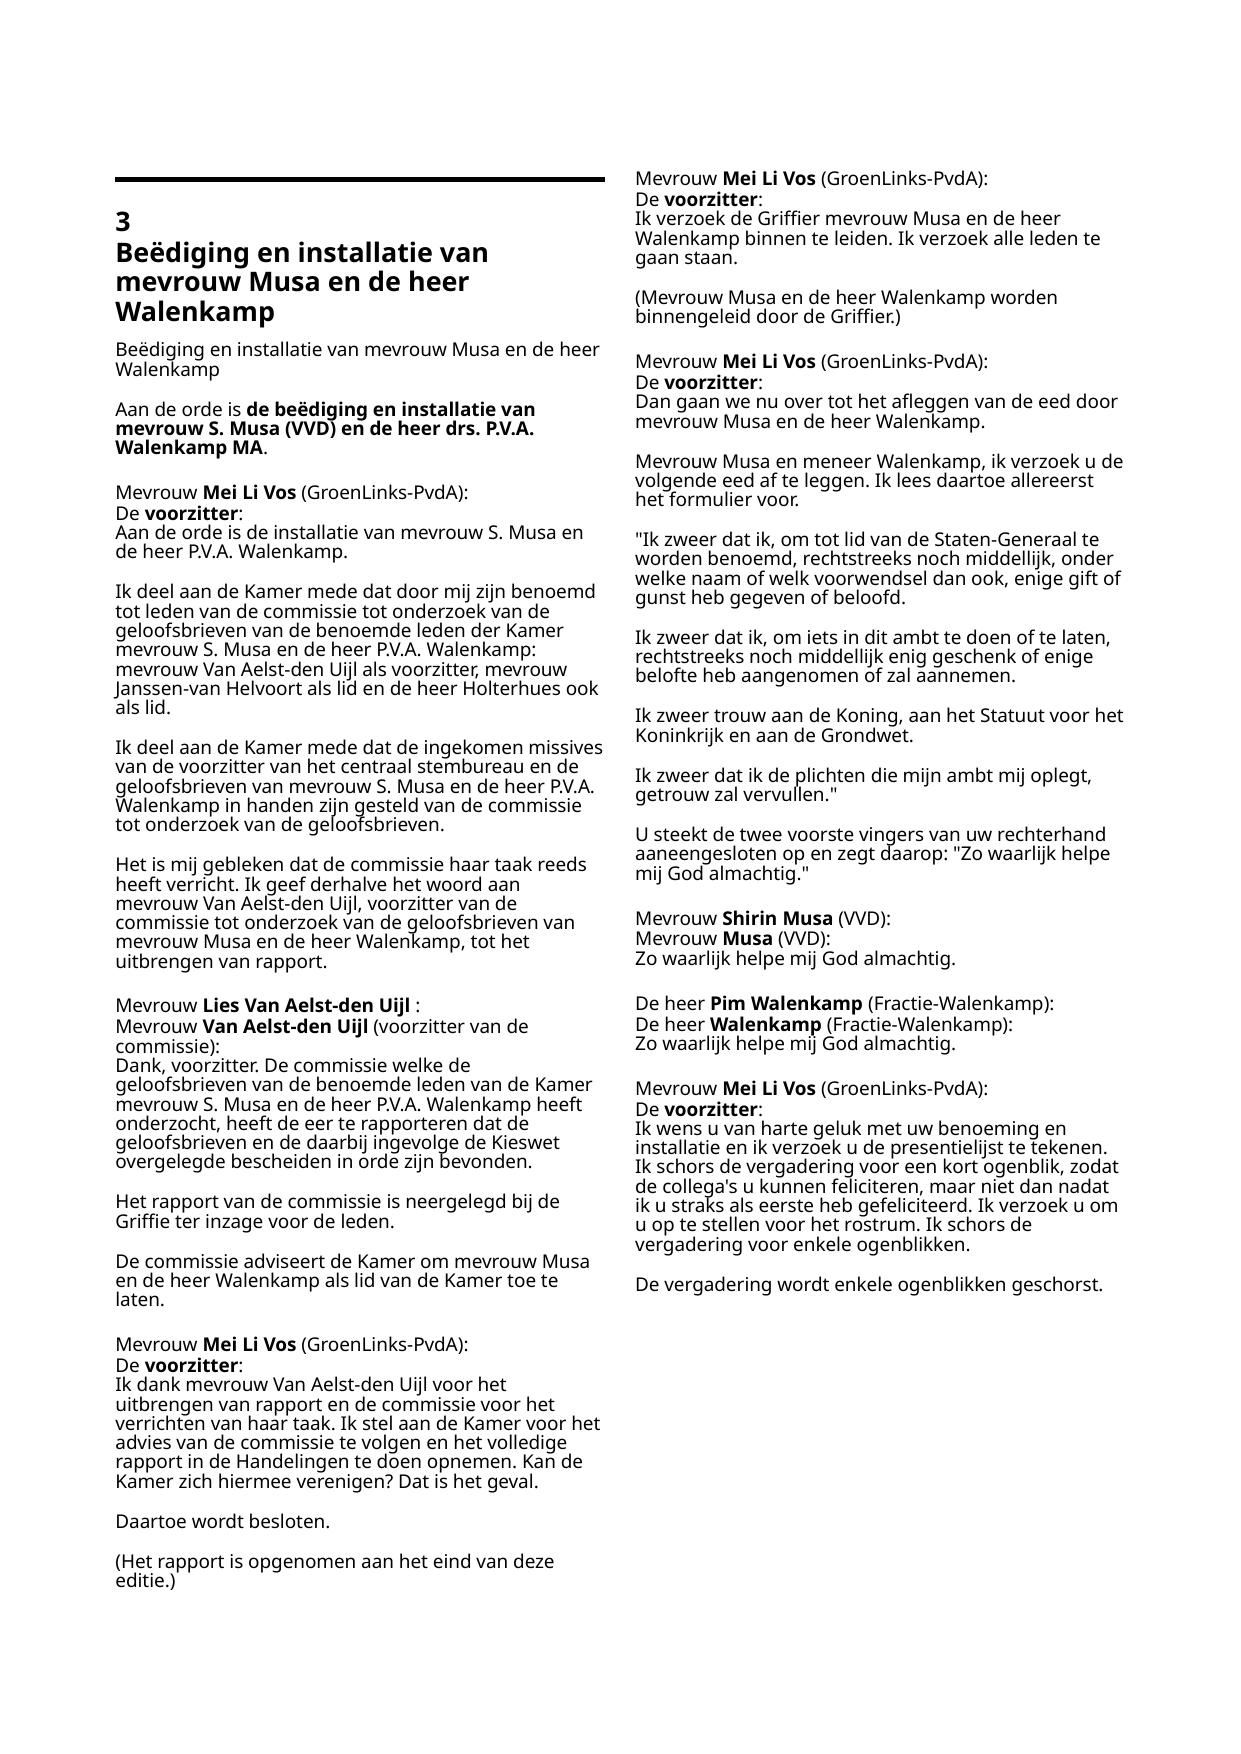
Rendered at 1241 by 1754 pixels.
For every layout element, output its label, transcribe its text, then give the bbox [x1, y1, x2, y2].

text Ik zweer dat ik de plichten die mijn ambt mij oplegt, getrouw zal vervullen." [635, 767, 1125, 805]
text De heer Walenkamp (Fractie-Walenkamp): [635, 1016, 1125, 1035]
text Ik dank mevrouw Van Aelst-den Uijl voor het uitbrengen van rapport en de commissie voor het verrichten van haar taak. Ik stel aan de Kamer voor het advies van de commissie te volgen en het volledige rapport in de Handelingen te doen opnemen. Kan de Kamer zich hiermee verenigen? Dat is het geval. [115, 1376, 605, 1492]
text Zo waarlijk helpe mij God almachtig. [635, 1035, 1125, 1054]
text Mevrouw Shirin Musa (VVD): [635, 905, 1125, 930]
text Mevrouw Mei Li Vos (GroenLinks-PvdA): [635, 1075, 1125, 1101]
text Mevrouw Musa en meneer Walenkamp, ik verzoek u de volgende eed af te leggen. Ik lees daartoe allereerst het formulier voor. [635, 453, 1125, 510]
text Dan gaan we nu over tot het afleggen van de eed door mevrouw Musa en de heer Walenkamp. [635, 393, 1125, 432]
text Aan de orde is de beëdiging en installatie van mevrouw S. Musa (VVD) en de heer drs. P.V.A. Walenkamp MA. [115, 401, 605, 458]
text Zo waarlijk helpe mij God almachtig. [635, 950, 1125, 969]
text Het is mij gebleken dat de commissie haar taak reeds heeft verricht. Ik geef derhalve het woord aan mevrouw Van Aelst-den Uijl, voorzitter van de commissie tot onderzoek van de geloofsbrieven van mevrouw Musa en de heer Walenkamp, tot het uitbrengen van rapport. [115, 856, 605, 972]
text De voorzitter: [635, 1101, 1125, 1120]
text Het rapport van de commissie is neergelegd bij de Griffie ter inzage voor de leden. [115, 1193, 605, 1232]
text Mevrouw Van Aelst-den Uijl (voorzitter van de commissie): [115, 1018, 605, 1057]
text Ik zweer dat ik, om iets in dit ambt te doen of te laten, rechtstreeks noch middellijk enig geschenk of enige belofte heb aangenomen of zal aannemen. [635, 629, 1125, 687]
text De voorzitter: [115, 1357, 605, 1376]
text (Het rapport is opgenomen aan het eind van deze editie.) [115, 1553, 605, 1591]
text Mevrouw Lies Van Aelst-den Uijl : [115, 993, 605, 1018]
text U steekt de twee voorste vingers van uw rechterhand aaneengesloten op en zegt daarop: "Zo waarlijk helpe mij God almachtig." [635, 826, 1125, 884]
text De vergadering wordt enkele ogenblikken geschorst. [635, 1276, 1125, 1295]
text Mevrouw Mei Li Vos (GroenLinks-PvdA): [635, 165, 1125, 191]
text Ik deel aan de Kamer mede dat de ingekomen missives van de voorzitter van het centraal stembureau en de geloofsbrieven van mevrouw S. Musa en de heer P.V.A. Walenkamp in handen zijn gesteld van de commissie tot onderzoek van de geloofsbrieven. [115, 739, 605, 836]
text Beëdiging en installatie van mevrouw Musa en de heer Walenkamp [115, 239, 605, 341]
text Ik zweer trouw aan de Koning, aan het Statuut voor het Koninkrijk en aan de Grondwet. [635, 707, 1125, 746]
text De voorzitter: [115, 505, 605, 524]
text "Ik zweer dat ik, om tot lid van de Staten-Generaal te worden benoemd, rechtstreeks noch middellijk, onder welke naam of welk voorwendsel dan ook, enige gift of gunst heb gegeven of beloofd. [635, 531, 1125, 608]
text Dank, voorzitter. De commissie welke de geloofsbrieven van de benoemde leden van de Kamer mevrouw S. Musa en de heer P.V.A. Walenkamp heeft onderzocht, heeft de eer te rapporteren dat de geloofsbrieven en de daarbij ingevolge de Kieswet overgelegde bescheiden in orde zijn bevonden. [115, 1057, 605, 1173]
text Ik wens u van harte geluk met uw benoeming en installatie en ik verzoek u de presentielijst te tekenen. Ik schors de vergadering voor een kort ogenblik, zodat de collega's u kunnen feliciteren, maar niet dan nadat ik u straks als eerste heb gefeliciteerd. Ik verzoek u om u op te stellen voor het rostrum. Ik schors de vergadering voor enkele ogenblikken. [635, 1120, 1125, 1255]
text Mevrouw Musa (VVD): [635, 930, 1125, 950]
text Ik deel aan de Kamer mede dat door mij zijn benoemd tot leden van de commissie tot onderzoek van de geloofsbrieven van de benoemde leden der Kamer mevrouw S. Musa en de heer P.V.A. Walenkamp: mevrouw Van Aelst-den Uijl als voorzitter, mevrouw Janssen-van Helvoort als lid en de heer Holterhues ook als lid. [115, 583, 605, 718]
text De voorzitter: [635, 191, 1125, 210]
text (Mevrouw Musa en de heer Walenkamp worden binnengeleid door de Griffier.) [635, 289, 1125, 327]
text 3 [115, 203, 605, 239]
text Beëdiging en installatie van mevrouw Musa en de heer Walenkamp [115, 341, 605, 380]
text Ik verzoek de Griffier mevrouw Musa en de heer Walenkamp binnen te leiden. Ik verzoek alle leden te gaan staan. [635, 210, 1125, 268]
text Mevrouw Mei Li Vos (GroenLinks-PvdA): [115, 479, 605, 505]
text Mevrouw Mei Li Vos (GroenLinks-PvdA): [115, 1331, 605, 1357]
text Mevrouw Mei Li Vos (GroenLinks-PvdA): [635, 348, 1125, 374]
text Daartoe wordt besloten. [115, 1513, 605, 1532]
text De heer Pim Walenkamp (Fractie-Walenkamp): [635, 990, 1125, 1016]
text Aan de orde is de installatie van mevrouw S. Musa en de heer P.V.A. Walenkamp. [115, 524, 605, 563]
text De voorzitter: [635, 374, 1125, 393]
text De commissie adviseert de Kamer om mevrouw Musa en de heer Walenkamp als lid van de Kamer toe te laten. [115, 1253, 605, 1310]
